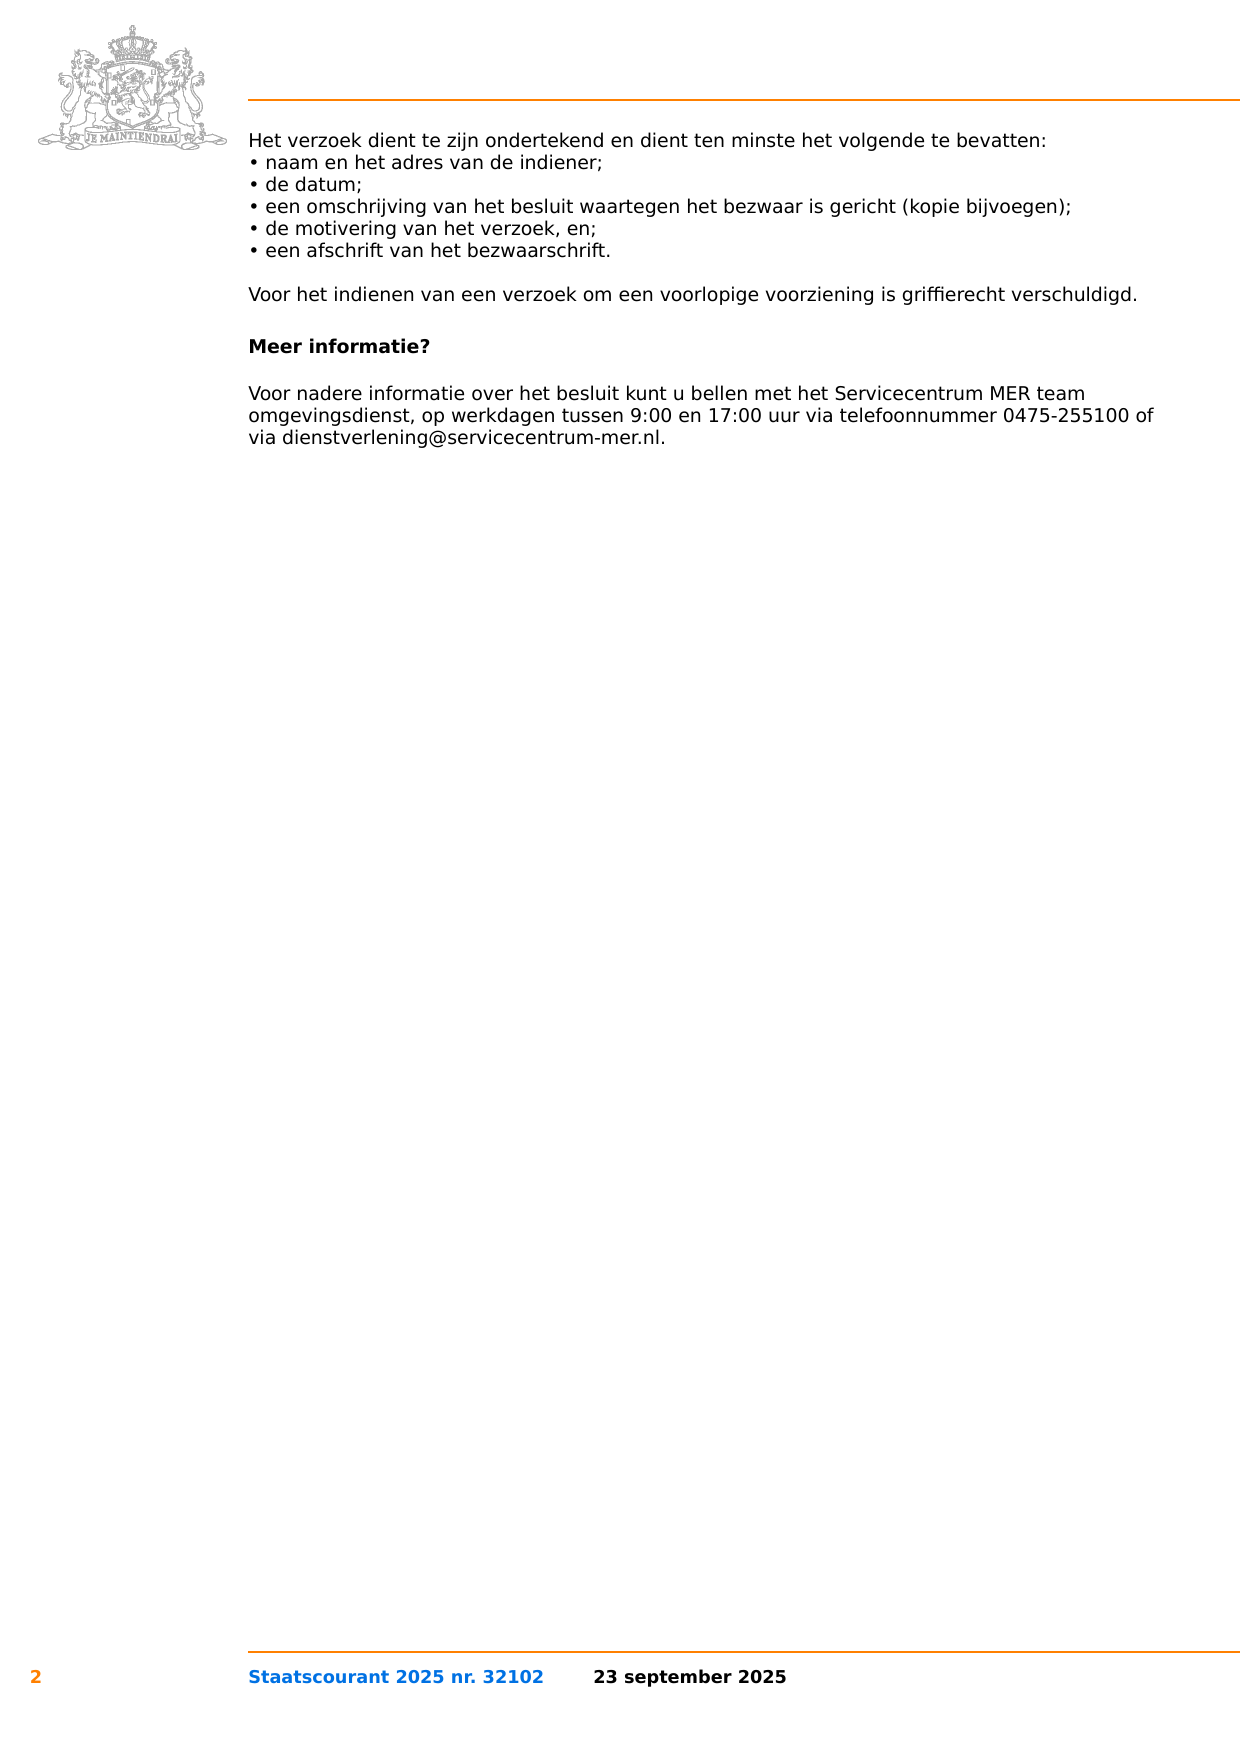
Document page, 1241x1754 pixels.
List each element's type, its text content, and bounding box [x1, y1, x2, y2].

subtitle Meer informatie? [248, 336, 1163, 358]
text • een omschrijving van het besluit waartegen het bezwaar is gericht (kopie bijvoegen); [248, 196, 1163, 218]
text Voor het indienen van een verzoek om een voorlopige voorziening is griffierecht verschuldigd. [248, 284, 1163, 306]
text Het verzoek dient te zijn ondertekend en dient ten minste het volgende te bevatten: [248, 130, 1163, 152]
picture [38, 25, 227, 150]
text • de datum; [248, 174, 1163, 196]
text Voor nadere informatie over het besluit kunt u bellen met het Servicecentrum MER team omgevingsdienst, op werkdagen tussen 9:00 en 17:00 uur via telefoonnummer 0475-255100 of via dienstverlening@servicecentrum-mer.nl. [248, 383, 1163, 448]
text • een afschrift van het bezwaarschrift. [248, 240, 1163, 262]
text • naam en het adres van de indiener; [248, 152, 1163, 174]
text • de motivering van het verzoek, en; [248, 218, 1163, 240]
